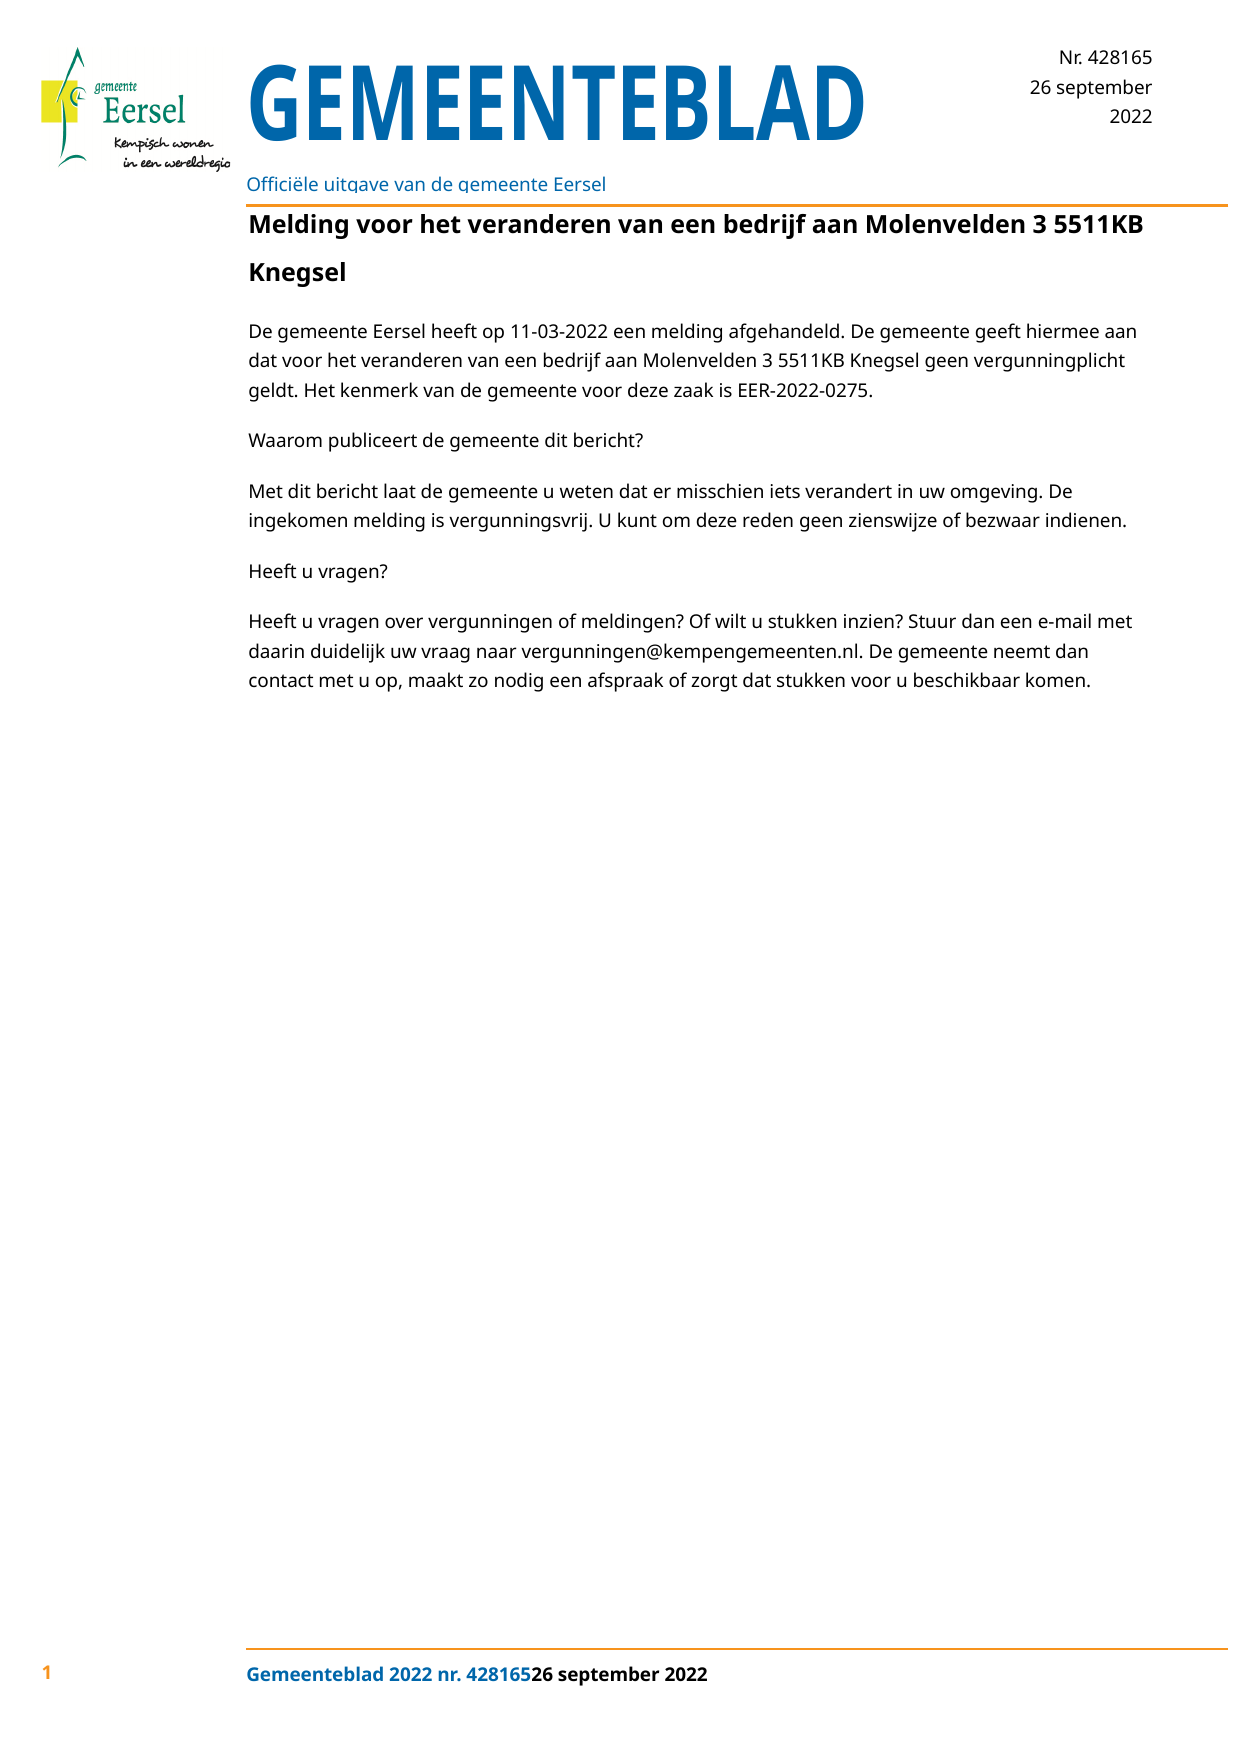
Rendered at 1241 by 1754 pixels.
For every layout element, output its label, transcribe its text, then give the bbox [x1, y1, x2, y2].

text Heeft u vragen over vergunningen of meldingen? Of wilt u stukken inzien? Stuur dan een e-mail met daarin duidelijk uw vraag naar vergunningen@kempengemeenten.nl. De gemeente neemt dan contact met u op, maakt zo nodig een afspraak of zorgt dat stukken voor u beschikbaar komen. [248, 608, 1152, 693]
text Melding voor het veranderen van een bedrijf aan Molenvelden 3 5511KB Knegsel [248, 207, 1152, 288]
text Met dit bericht laat de gemeente u weten dat er misschien iets verandert in uw omgeving. De ingekomen melding is vergunningsvrij. U kunt om deze reden geen zienswijze of bezwaar indienen. [248, 478, 1152, 533]
picture [41, 47, 231, 172]
text De gemeente Eersel heeft op 11-03-2022 een melding afgehandeld. De gemeente geeft hiermee aan dat voor het veranderen van een bedrijf aan Molenvelden 3 5511KB Knegsel geen vergunningplicht geldt. Het kenmerk van de gemeente voor deze zaak is EER-2022-0275. [248, 318, 1152, 403]
text Heeft u vragen? [248, 558, 1152, 584]
text Waarom publiceert de gemeente dit bericht? [248, 427, 1152, 453]
